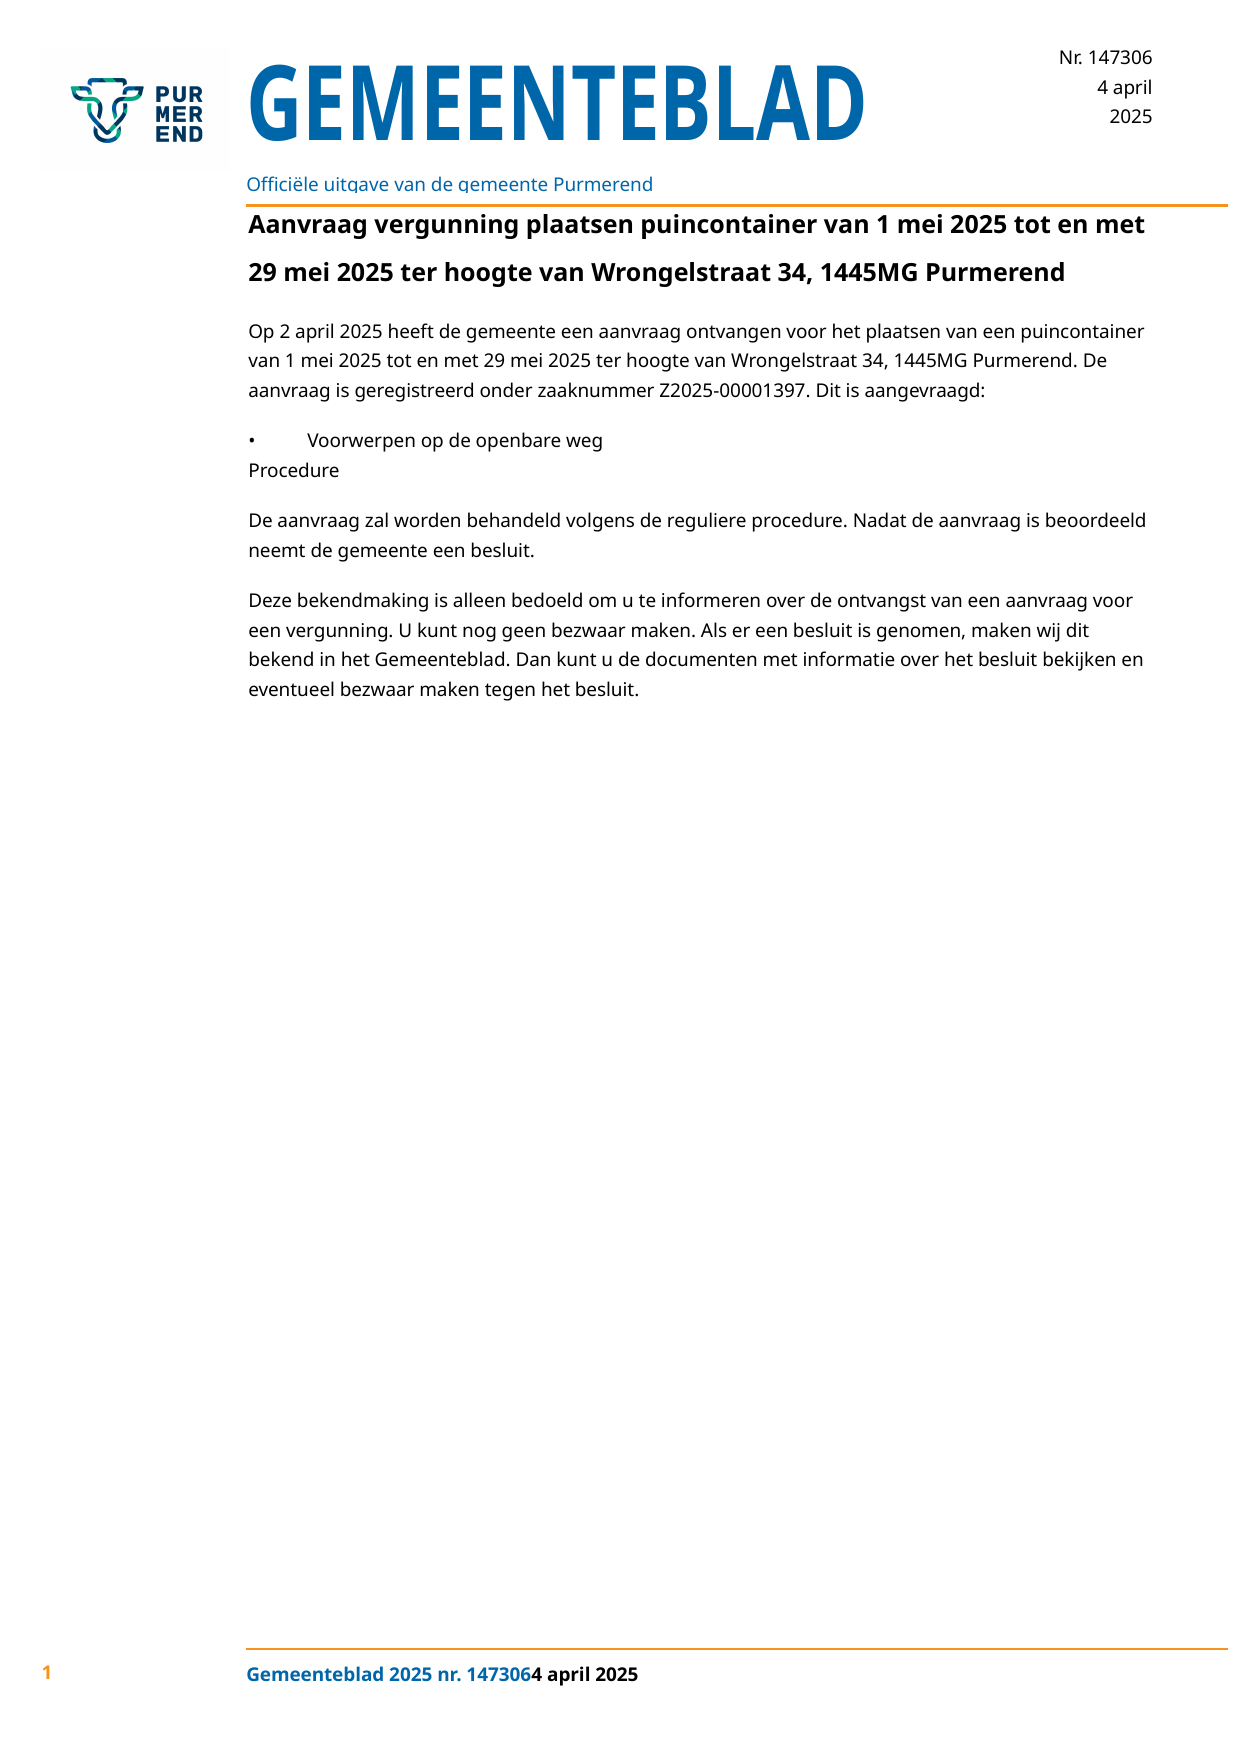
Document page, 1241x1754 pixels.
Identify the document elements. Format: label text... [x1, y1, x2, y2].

text De aanvraag zal worden behandeld volgens de reguliere procedure. Nadat de aanvraag is beoordeeld neemt de gemeente een besluit. [248, 507, 1152, 563]
text Deze bekendmaking is alleen bedoeld om u te informeren over de ontvangst van een aanvraag voor een vergunning. U kunt nog geen bezwaar maken. Als er een besluit is genomen, maken wij dit bekend in het Gemeenteblad. Dan kunt u de documenten met informatie over het besluit bekijken en eventueel bezwaar maken tegen het besluit. [248, 587, 1152, 702]
list Voorwerpen op de openbare weg [248, 427, 1152, 453]
text Procedure [248, 457, 1152, 483]
picture [41, 47, 231, 172]
text Aanvraag vergunning plaatsen puincontainer van 1 mei 2025 tot en met 29 mei 2025 ter hoogte van Wrongelstraat 34, 1445MG Purmerend [248, 207, 1152, 288]
text Op 2 april 2025 heeft de gemeente een aanvraag ontvangen voor het plaatsen van een puincontainer van 1 mei 2025 tot en met 29 mei 2025 ter hoogte van Wrongelstraat 34, 1445MG Purmerend. De aanvraag is geregistreerd onder zaaknummer Z2025-00001397. Dit is aangevraagd: [248, 318, 1152, 403]
